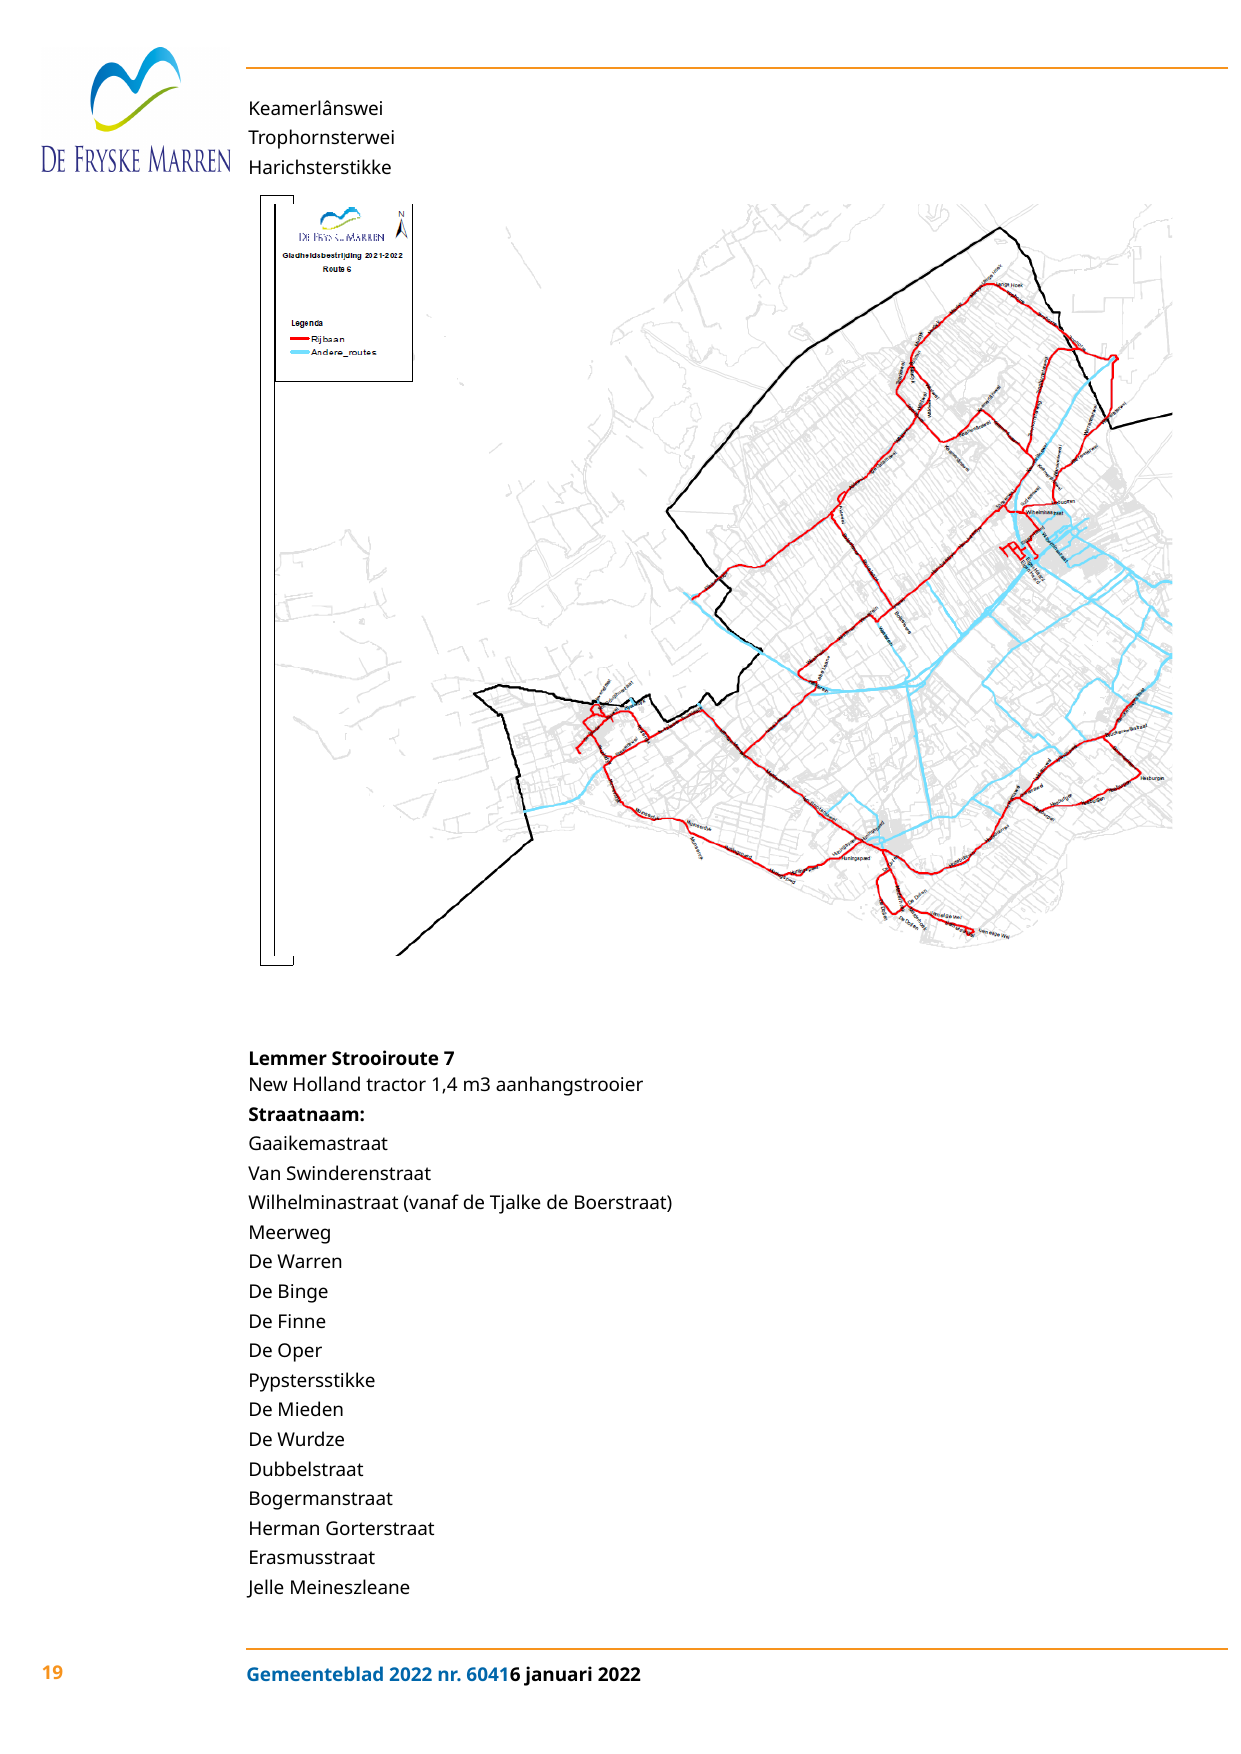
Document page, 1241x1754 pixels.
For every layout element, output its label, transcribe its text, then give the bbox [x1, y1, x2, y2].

text Wilhelminastraat (vanaf de Tjalke de Boerstraat) [248, 1189, 1152, 1215]
picture [268, 204, 1173, 956]
text Meerweg [248, 1219, 1152, 1245]
text Dubbelstraat [248, 1456, 1152, 1481]
text Gaaikemastraat [248, 1130, 1152, 1156]
text De Warren [248, 1249, 1152, 1274]
text Trophornsterwei [248, 124, 1152, 150]
text Lemmer Strooiroute 7 [248, 1045, 1152, 1071]
picture [41, 47, 231, 172]
text Jelle Meineszleane [248, 1574, 1152, 1600]
text Pypstersstikke [248, 1367, 1152, 1393]
text Keamerlânswei [248, 95, 1152, 121]
text Straatnaam: [248, 1101, 1152, 1126]
text New Holland tractor 1,4 m3 aanhangstrooier [248, 1071, 1152, 1097]
text Herman Gorterstraat [248, 1515, 1152, 1541]
text Erasmusstraat [248, 1544, 1152, 1570]
text De Finne [248, 1308, 1152, 1333]
text De Binge [248, 1278, 1152, 1304]
text Van Swinderenstraat [248, 1160, 1152, 1186]
text De Wurdze [248, 1426, 1152, 1452]
text Harichsterstikke [248, 154, 1152, 180]
text De Oper [248, 1337, 1152, 1363]
text Bogermanstraat [248, 1485, 1152, 1511]
text De Mieden [248, 1397, 1152, 1422]
